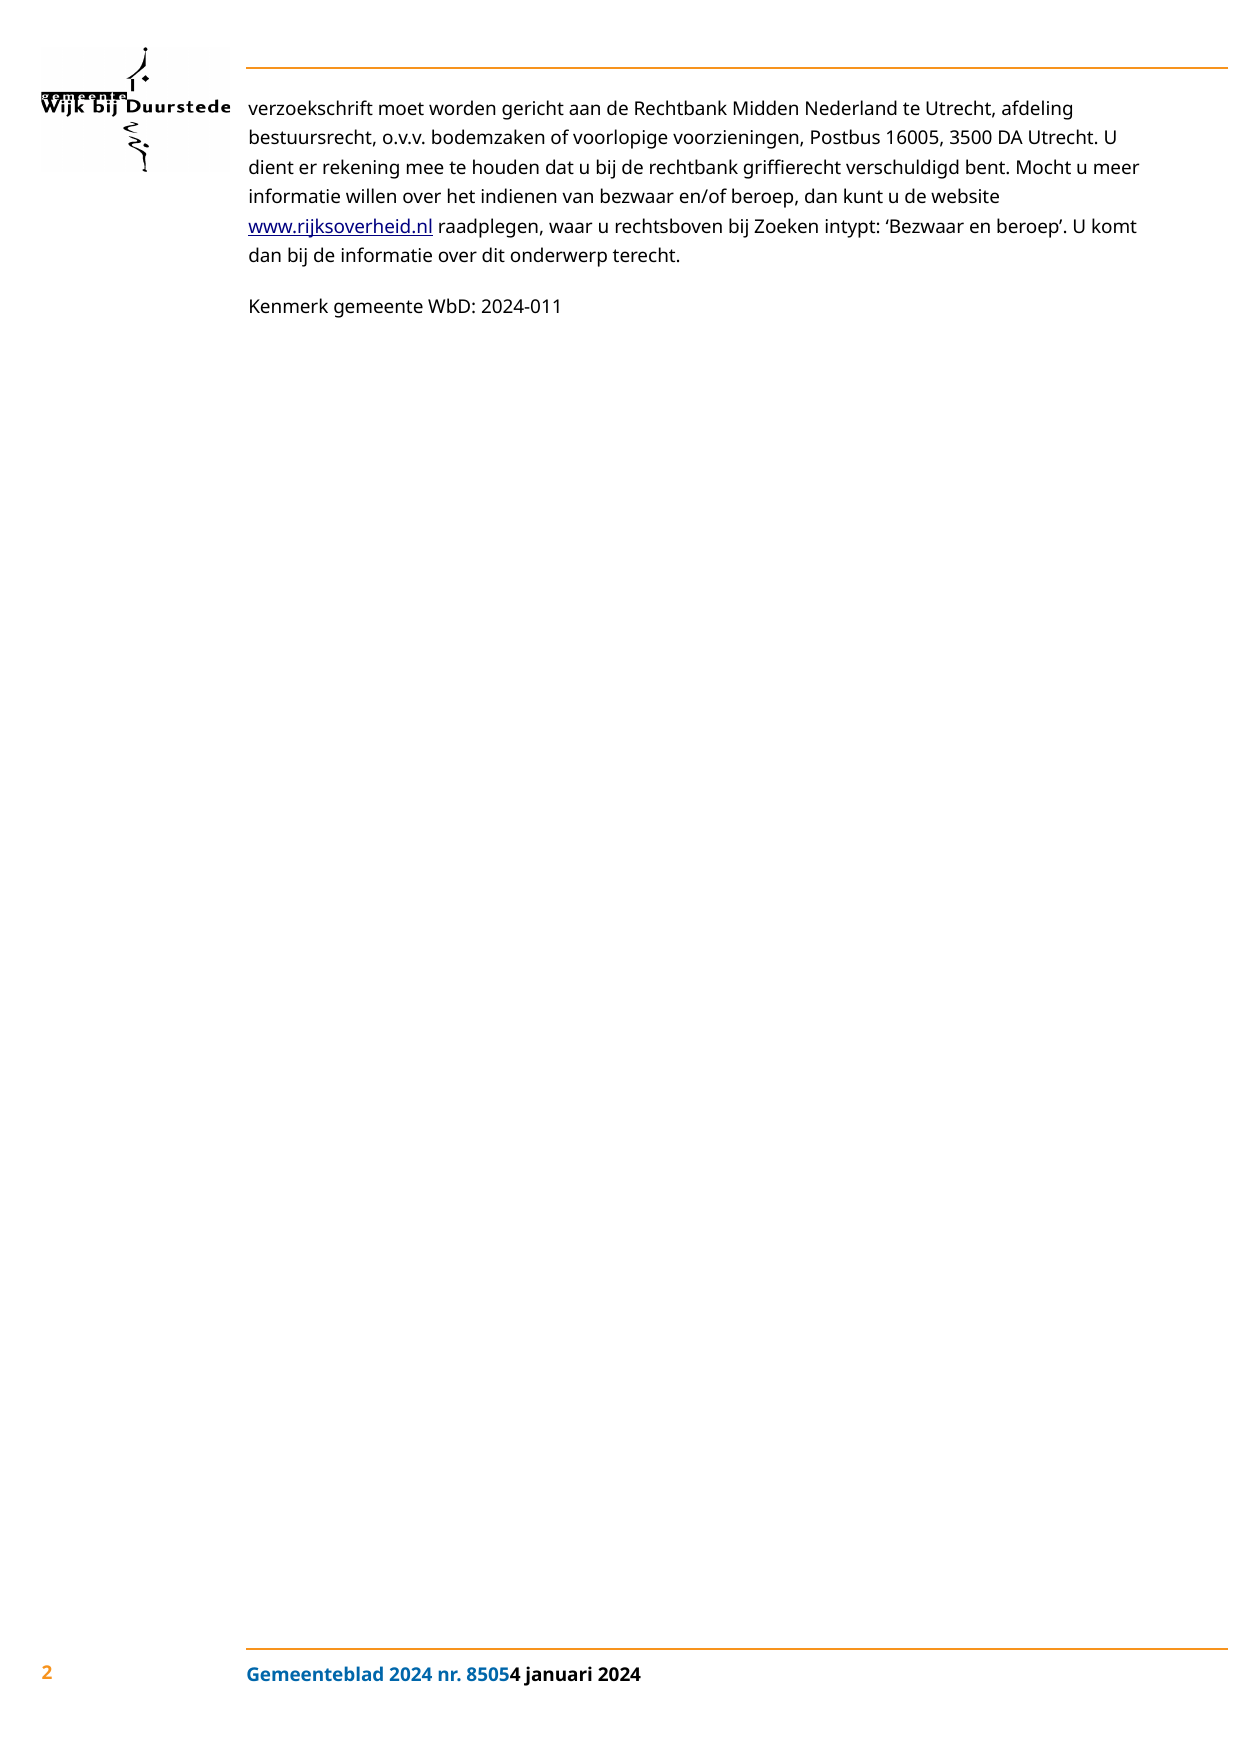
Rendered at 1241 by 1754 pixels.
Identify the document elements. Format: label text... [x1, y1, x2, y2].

picture [41, 47, 231, 172]
text Kenmerk gemeente WbD: 2024-011 [248, 293, 1152, 319]
text verzoekschrift moet worden gericht aan de Rechtbank Midden Nederland te Utrecht, afdeling bestuursrecht, o.v.v. bodemzaken of voorlopige voorzieningen, Postbus 16005, 3500 DA Utrecht. U dient er rekening mee te houden dat u bij de rechtbank griffierecht verschuldigd bent. Mocht u meer informatie willen over het indienen van bezwaar en/of beroep, dan kunt u de website www.rijksoverheid.nl raadplegen, waar u rechtsboven bij Zoeken intypt: ‘Bezwaar en beroep’. U komt dan bij de informatie over dit onderwerp terecht. [248, 95, 1152, 268]
